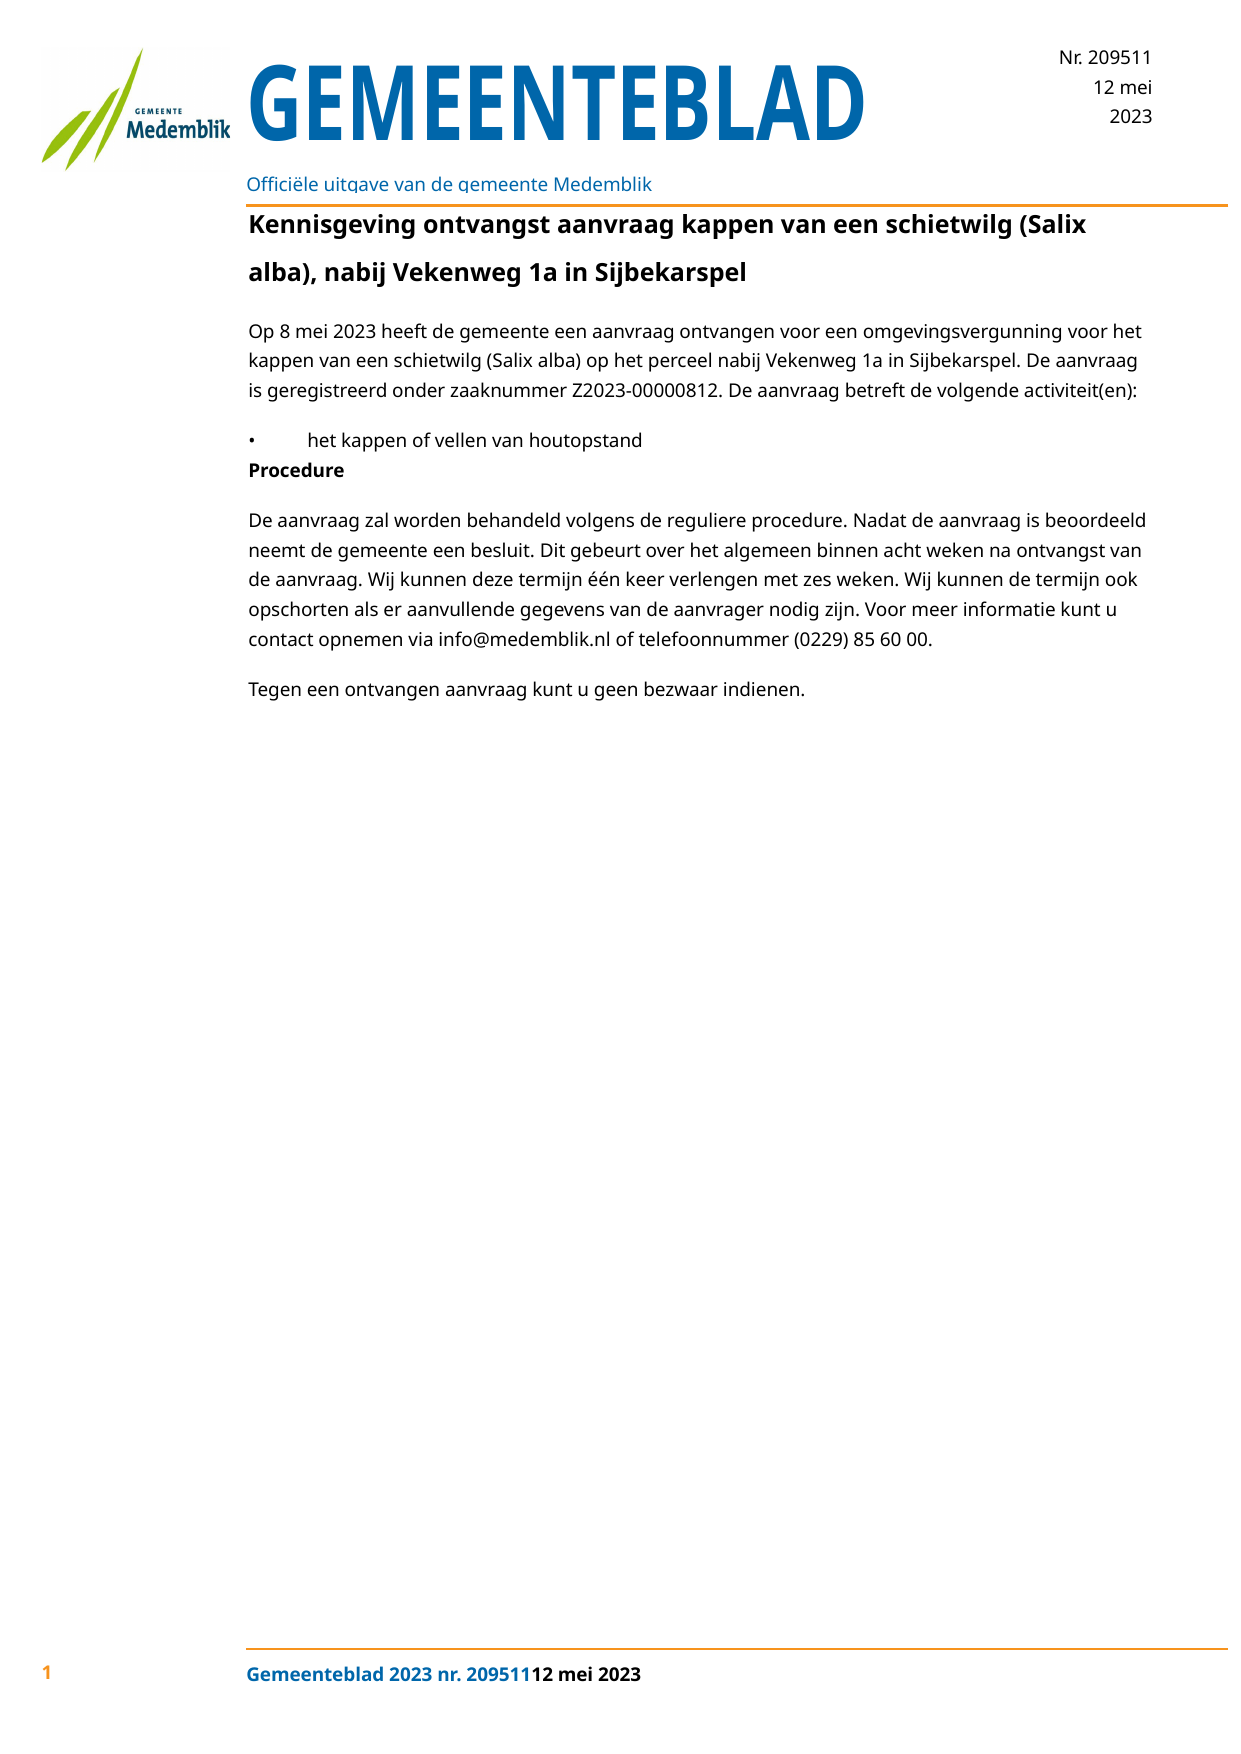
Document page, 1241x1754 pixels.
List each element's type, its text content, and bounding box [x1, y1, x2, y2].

text Op 8 mei 2023 heeft de gemeente een aanvraag ontvangen voor een omgevingsvergunning voor het kappen van een schietwilg (Salix alba) op het perceel nabij Vekenweg 1a in Sijbekarspel. De aanvraag is geregistreerd onder zaaknummer Z2023-00000812. De aanvraag betreft de volgende activiteit(en): [248, 318, 1152, 403]
text Procedure [248, 457, 1152, 483]
text Tegen een ontvangen aanvraag kunt u geen bezwaar indienen. [248, 676, 1152, 702]
text De aanvraag zal worden behandeld volgens de reguliere procedure. Nadat de aanvraag is beoordeeld neemt de gemeente een besluit. Dit gebeurt over het algemeen binnen acht weken na ontvangst van de aanvraag. Wij kunnen deze termijn één keer verlengen met zes weken. Wij kunnen de termijn ook opschorten als er aanvullende gegevens van de aanvrager nodig zijn. Voor meer informatie kunt u contact opnemen via info@medemblik.nl of telefoonnummer (0229) 85 60 00. [248, 507, 1152, 652]
list het kappen of vellen van houtopstand [248, 427, 1152, 453]
picture [41, 47, 231, 172]
text Kennisgeving ontvangst aanvraag kappen van een schietwilg (Salix alba), nabij Vekenweg 1a in Sijbekarspel [248, 207, 1152, 288]
